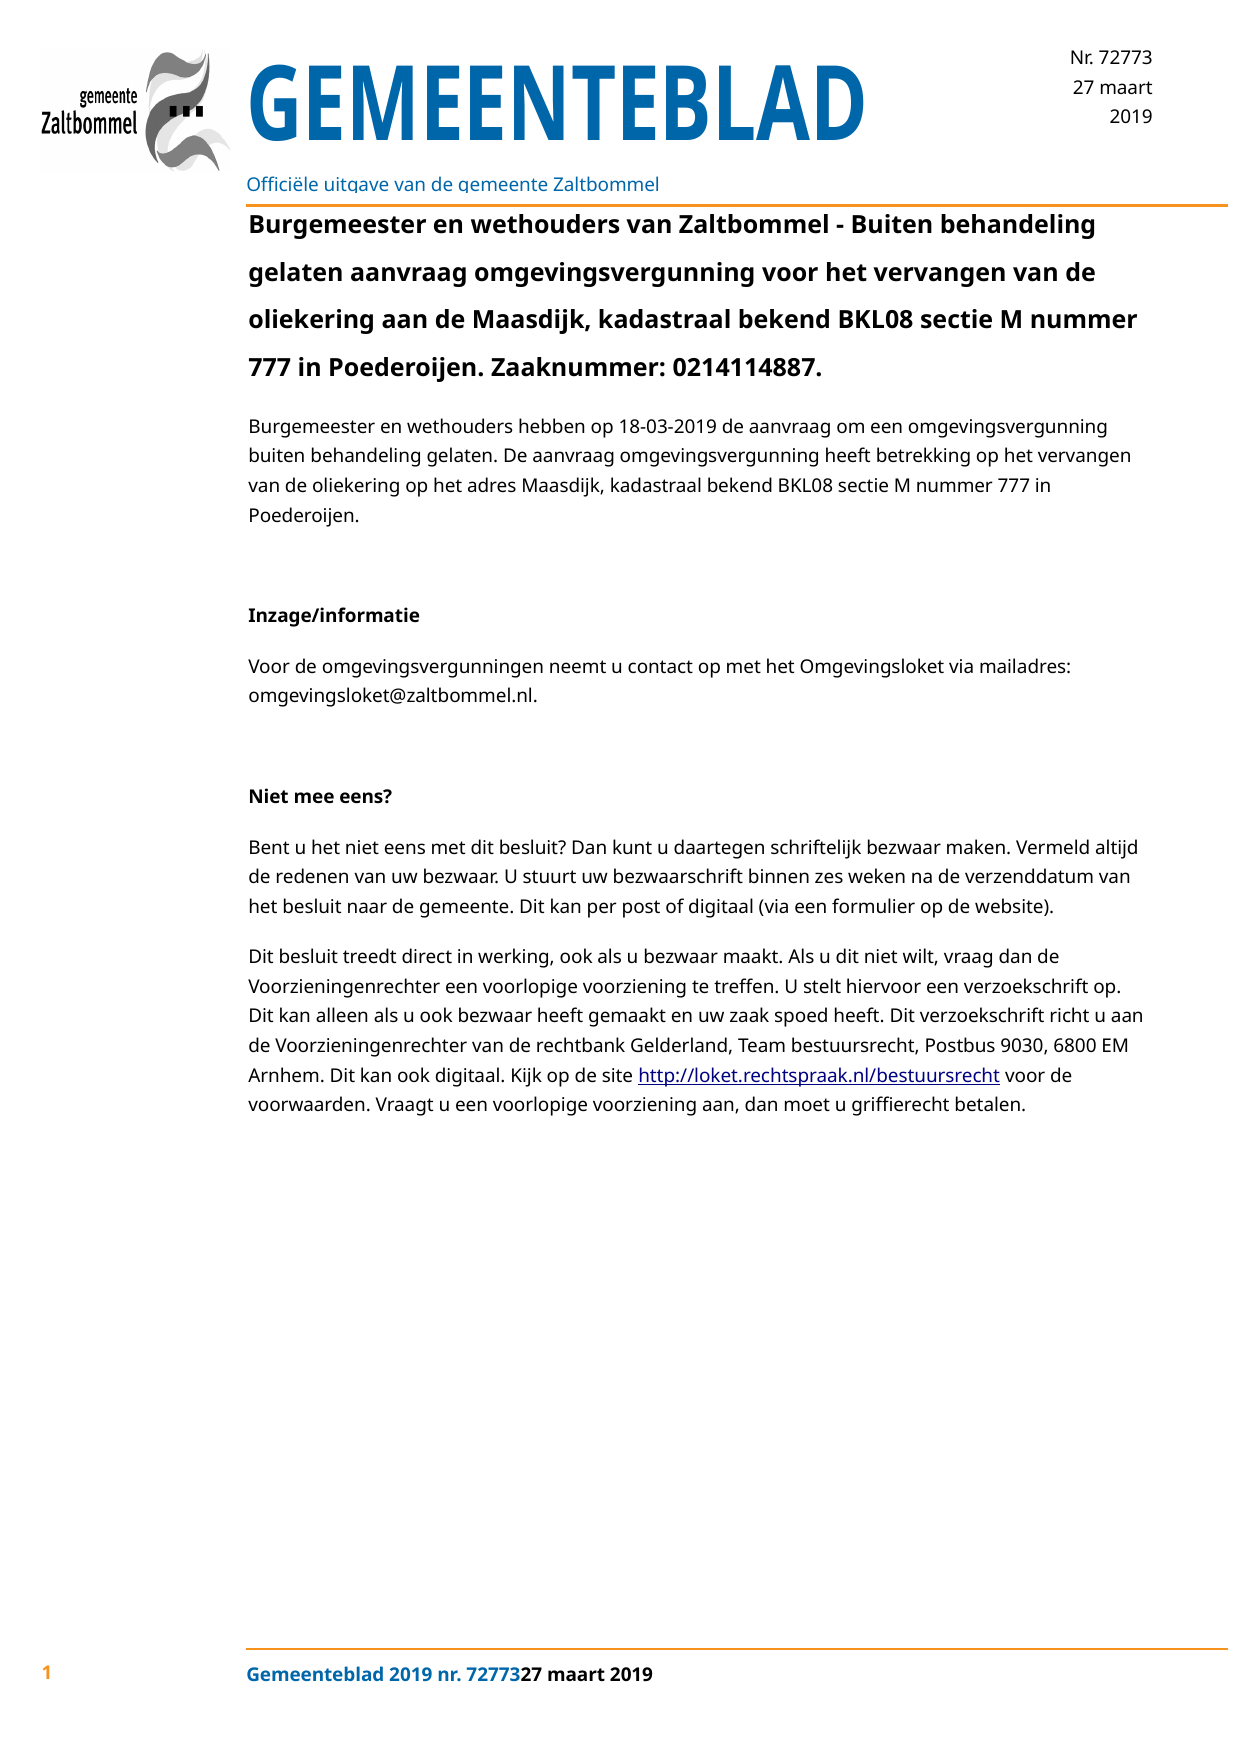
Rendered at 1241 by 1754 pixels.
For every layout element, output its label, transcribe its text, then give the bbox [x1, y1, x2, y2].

text Voor de omgevingsvergunningen neemt u contact op met het Omgevingsloket via mailadres: omgevingsloket@zaltbommel.nl. [248, 653, 1152, 708]
text Burgemeester en wethouders van Zaltbommel - Buiten behandeling gelaten aanvraag omgevingsvergunning voor het vervangen van de oliekering aan de Maasdijk, kadastraal bekend BKL08 sectie M nummer 777 in Poederoijen. Zaaknummer: 0214114887. [248, 207, 1152, 384]
text Bent u het niet eens met dit besluit? Dan kunt u daartegen schriftelijk bezwaar maken. Vermeld altijd de redenen van uw bezwaar. U stuurt uw bezwaarschrift binnen zes weken na de verzenddatum van het besluit naar de gemeente. Dit kan per post of digitaal (via een formulier op de website). [248, 834, 1152, 919]
text Niet mee eens? [248, 783, 1152, 809]
text Inzage/informatie [248, 603, 1152, 628]
picture [41, 47, 231, 172]
text Burgemeester en wethouders hebben op 18-03-2019 de aanvraag om een omgevingsvergunning buiten behandeling gelaten. De aanvraag omgevingsvergunning heeft betrekking op het vervangen van de oliekering op het adres Maasdijk, kadastraal bekend BKL08 sectie M nummer 777 in Poederoijen. [248, 413, 1152, 528]
text Dit besluit treedt direct in werking, ook als u bezwaar maakt. Als u dit niet wilt, vraag dan de Voorzieningenrechter een voorlopige voorziening te treffen. U stelt hiervoor een verzoekschrift op. Dit kan alleen als u ook bezwaar heeft gemaakt en uw zaak spoed heeft. Dit verzoekschrift richt u aan de Voorzieningenrechter van de rechtbank Gelderland, Team bestuursrecht, Postbus 9030, 6800 EM Arnhem. Dit kan ook digitaal. Kijk op de site http://loket.rechtspraak.nl/bestuursrecht voor de voorwaarden. Vraagt u een voorlopige voorziening aan, dan moet u griffierecht betalen. [248, 943, 1152, 1117]
